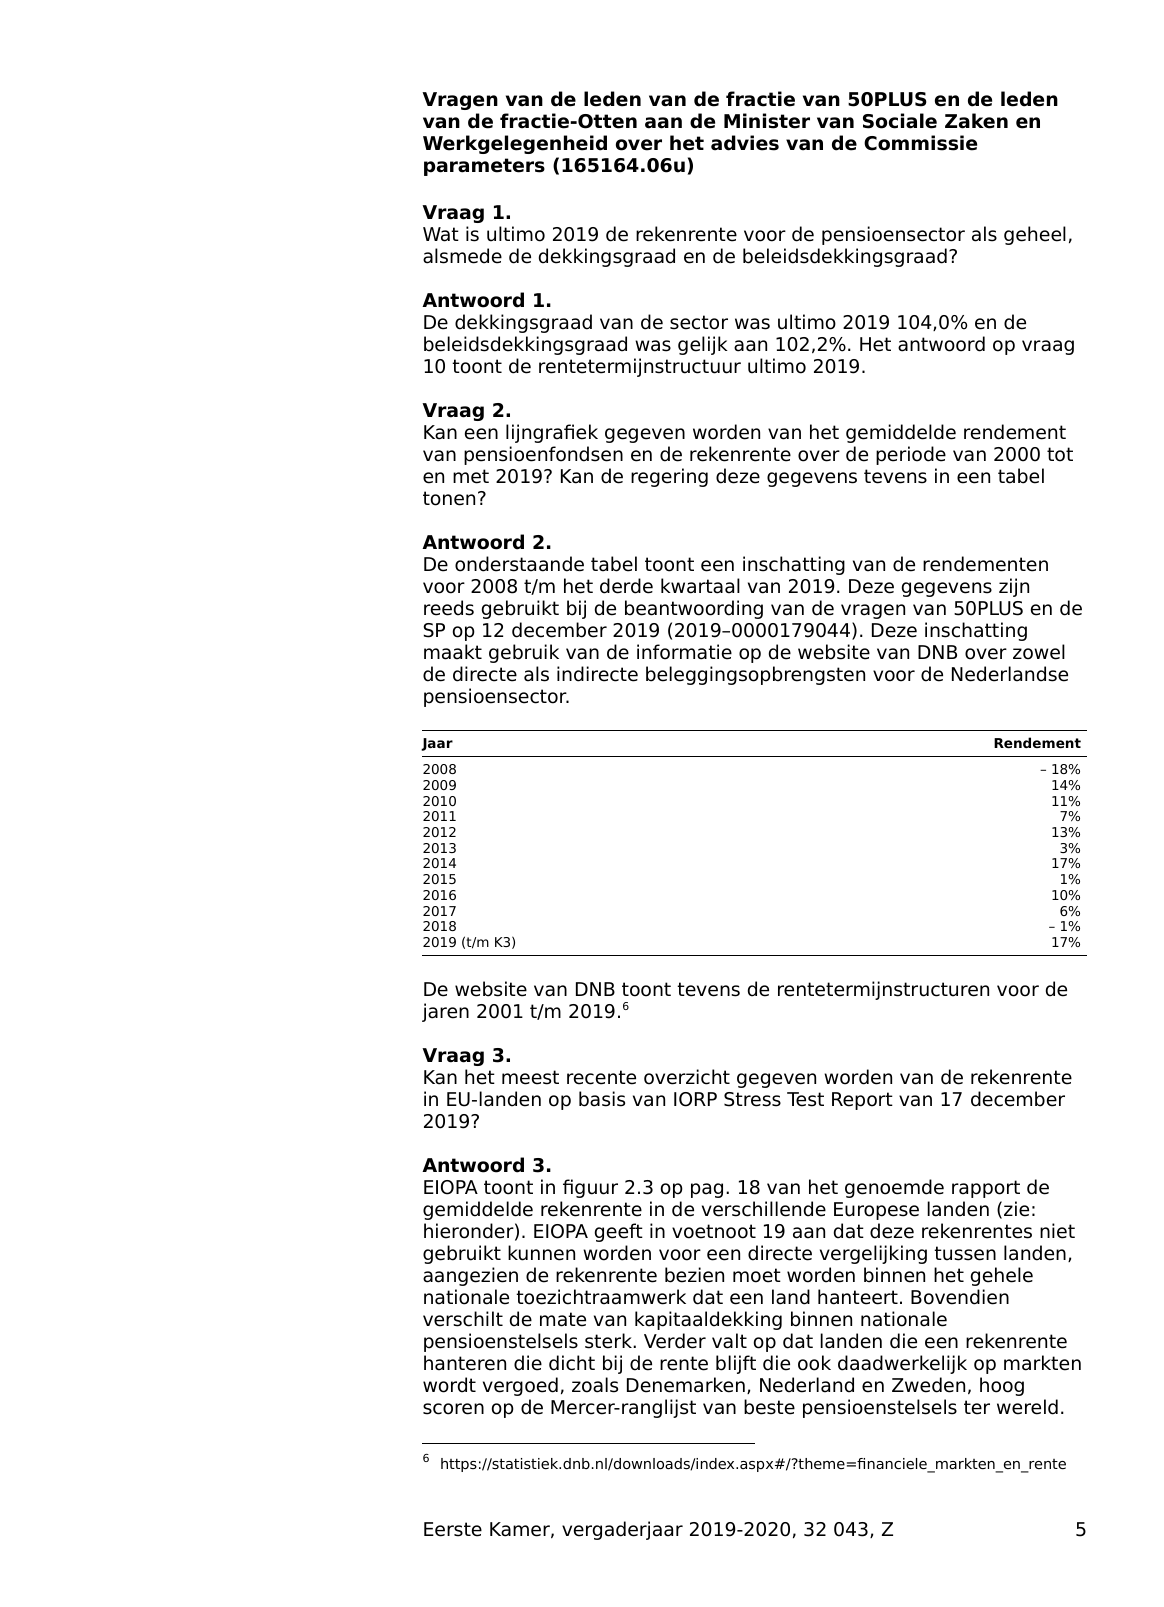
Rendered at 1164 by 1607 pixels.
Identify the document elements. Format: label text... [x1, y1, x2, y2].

table_cell 7% [954, 809, 1087, 825]
subtitle Vragen van de leden van de fractie van 50PLUS en de leden van de fractie-Otten aan de Minister van Sociale Zaken en Werkgelegenheid over het advies van de Commissie parameters (165164.06u) [422, 89, 1087, 177]
table_cell – 18% [954, 757, 1087, 778]
table_cell 11% [954, 793, 1087, 809]
table_header Rendement [954, 731, 1087, 756]
text Vraag 1. [422, 202, 1087, 224]
text Wat is ultimo 2019 de rekenrente voor de pensioensector als geheel, alsmede de dekkingsgraad en de beleidsdekkingsgraad? [422, 224, 1087, 268]
table_cell 2018 [422, 919, 954, 935]
table_cell 2016 [422, 888, 954, 903]
table_cell 3% [954, 841, 1087, 856]
text De onderstaande tabel toont een inschatting van de rendementen voor 2008 t/m het derde kwartaal van 2019. Deze gegevens zijn reeds gebruikt bij de beantwoording van de vragen van 50PLUS en de SP op 12 december 2019 (2019–0000179044). Deze inschatting maakt gebruik van de informatie op de website van DNB over zowel de directe als indirecte beleggingsopbrengsten voor de Nederlandse pensioensector. [422, 554, 1087, 708]
text Vraag 2. [422, 400, 1087, 422]
table_cell 2019 (t/m K3) [422, 935, 954, 955]
table_cell 6% [954, 904, 1087, 919]
table_cell 14% [954, 778, 1087, 793]
text Kan het meest recente overzicht gegeven worden van de rekenrente in EU-landen op basis van IORP Stress Test Report van 17 december 2019? [422, 1067, 1087, 1133]
text Antwoord 2. [422, 532, 1087, 554]
table_cell 2009 [422, 778, 954, 793]
text Kan een lijngrafiek gegeven worden van het gemiddelde rendement van pensioenfondsen en de rekenrente over de periode van 2000 tot en met 2019? Kan de regering deze gegevens tevens in een tabel tonen? [422, 422, 1087, 510]
table_cell 2010 [422, 793, 954, 809]
table_cell 2013 [422, 841, 954, 856]
table_cell 17% [954, 935, 1087, 955]
table_cell 2015 [422, 872, 954, 888]
table_cell 2014 [422, 856, 954, 872]
table_cell 1% [954, 872, 1087, 888]
text De website van DNB toont tevens de rentetermijnstructuren voor de jaren 2001 t/m 2019. [422, 978, 1087, 1022]
table_cell 2012 [422, 825, 954, 841]
table_cell 13% [954, 825, 1087, 841]
text Antwoord 3. [422, 1155, 1087, 1177]
table_cell 10% [954, 888, 1087, 903]
table_cell 17% [954, 856, 1087, 872]
text Antwoord 1. [422, 290, 1087, 312]
text Vraag 3. [422, 1045, 1087, 1067]
text De dekkingsgraad van de sector was ultimo 2019 104,0% en de beleidsdekkingsgraad was gelijk aan 102,2%. Het antwoord op vraag 10 toont de rentetermijnstructuur ultimo 2019. [422, 312, 1087, 378]
table_cell 2008 [422, 757, 954, 778]
table_cell – 1% [954, 919, 1087, 935]
table_header Jaar [422, 731, 954, 756]
text https://statistiek.dnb.nl/downloads/index.aspx#/?theme=financiele_markten_en_rente [422, 1452, 1087, 1474]
table_cell 2017 [422, 904, 954, 919]
table_cell 2011 [422, 809, 954, 825]
text EIOPA toont in figuur 2.3 op pag. 18 van het genoemde rapport de gemiddelde rekenrente in de verschillende Europese landen (zie: hieronder). EIOPA geeft in voetnoot 19 aan dat deze rekenrentes niet gebruikt kunnen worden voor een directe vergelijking tussen landen, aangezien de rekenrente bezien moet worden binnen het gehele nationale toezichtraamwerk dat een land hanteert. Bovendien verschilt de mate van kapitaaldekking binnen nationale pensioenstelsels sterk. Verder valt op dat landen die een rekenrente hanteren die dicht bij de rente blijft die ook daadwerkelijk op markten wordt vergoed, zoals Denemarken, Nederland en Zweden, hoog scoren op de Mercer-ranglijst van beste pensioenstelsels ter wereld. [422, 1177, 1087, 1418]
